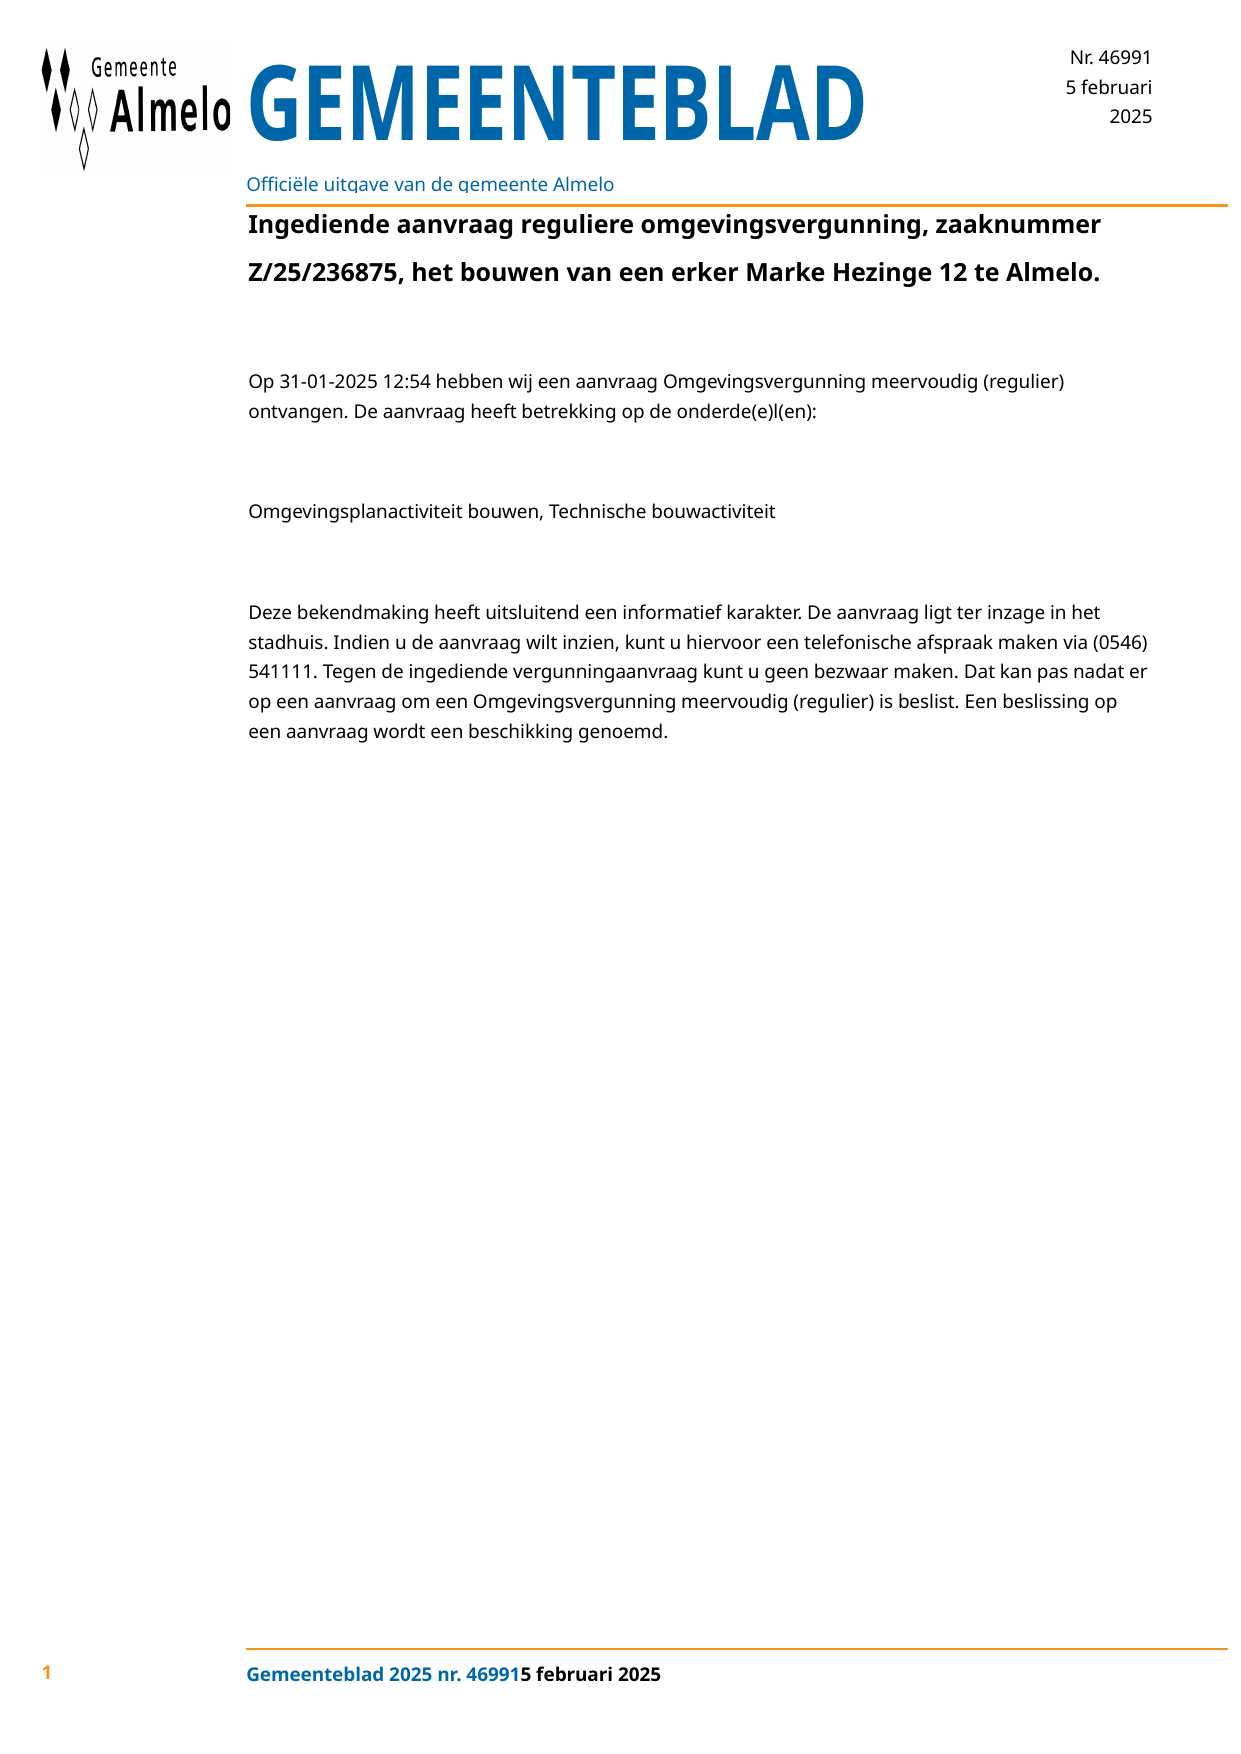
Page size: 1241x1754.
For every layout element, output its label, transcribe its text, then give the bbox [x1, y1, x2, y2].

picture [41, 47, 231, 172]
text Ingediende aanvraag reguliere omgevingsvergunning, zaaknummer Z/25/236875, het bouwen van een erker Marke Hezinge 12 te Almelo. [248, 207, 1152, 288]
text Omgevingsplanactiviteit bouwen, Technische bouwactiviteit [248, 499, 1152, 524]
text Deze bekendmaking heeft uitsluitend een informatief karakter. De aanvraag ligt ter inzage in het stadhuis. Indien u de aanvraag wilt inzien, kunt u hiervoor een telefonische afspraak maken via (0546) 541111. Tegen de ingediende vergunningaanvraag kunt u geen bezwaar maken. Dat kan pas nadat er op een aanvraag om een Omgevingsvergunning meervoudig (regulier) is beslist. Een beslissing op een aanvraag wordt een beschikking genoemd. [248, 599, 1152, 744]
text Op 31-01-2025 12:54 hebben wij een aanvraag Omgevingsvergunning meervoudig (regulier) ontvangen. De aanvraag heeft betrekking op de onderde(e)l(en): [248, 368, 1152, 424]
